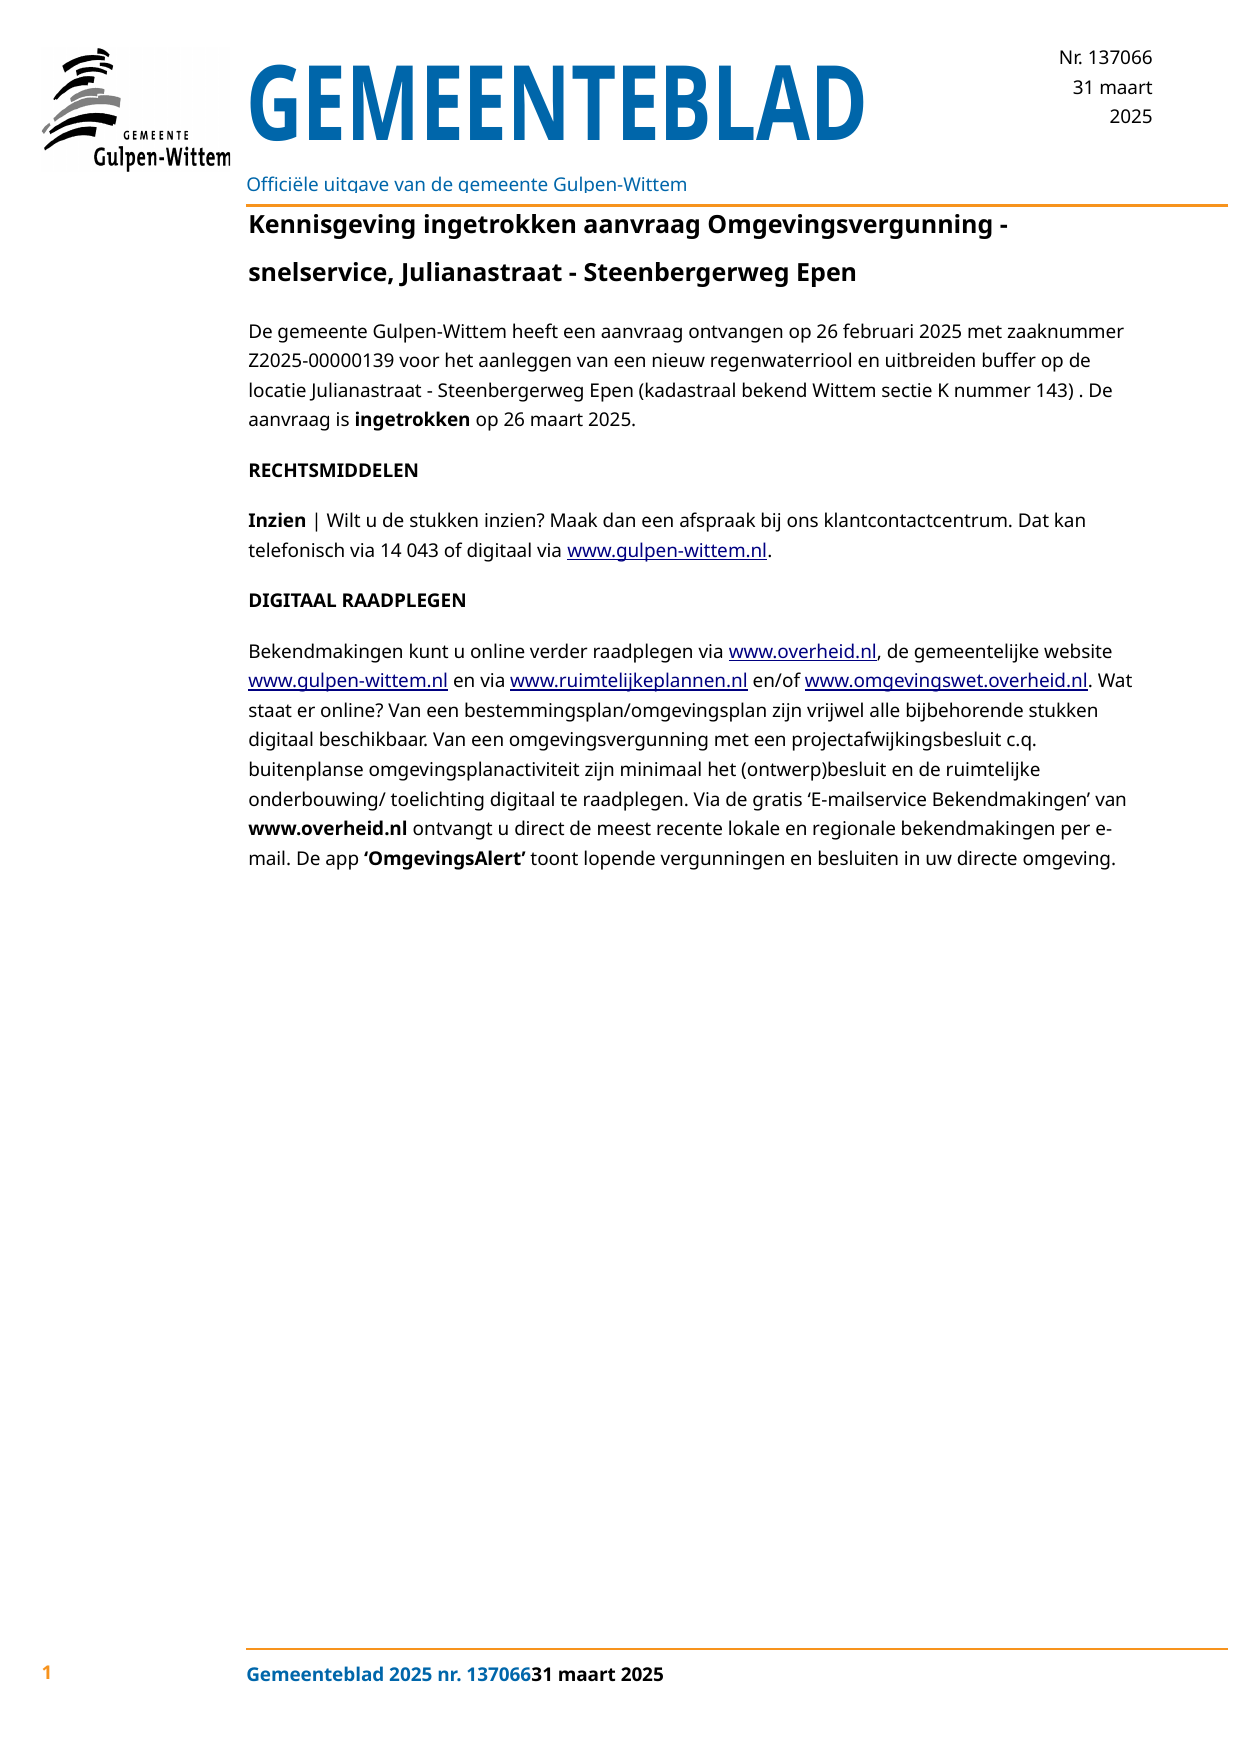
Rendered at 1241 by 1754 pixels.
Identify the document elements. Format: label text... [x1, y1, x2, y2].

text RECHTSMIDDELEN [248, 457, 1152, 483]
text DIGITAAL RAADPLEGEN [248, 587, 1152, 613]
text De gemeente Gulpen-Wittem heeft een aanvraag ontvangen op 26 februari 2025 met zaaknummer Z2025-00000139 voor het aanleggen van een nieuw regenwaterriool en uitbreiden buffer op de locatie Julianastraat - Steenbergerweg Epen (kadastraal bekend Wittem sectie K nummer 143) . De aanvraag is ingetrokken op 26 maart 2025. [248, 318, 1152, 432]
text Inzien | Wilt u de stukken inzien? Maak dan een afspraak bij ons klantcontactcentrum. Dat kan telefonisch via 14 043 of digitaal via www.gulpen-wittem.nl. [248, 507, 1152, 563]
text Kennisgeving ingetrokken aanvraag Omgevingsvergunning - snelservice, Julianastraat - Steenbergerweg Epen [248, 207, 1152, 288]
picture [41, 47, 231, 172]
text Bekendmakingen kunt u online verder raadplegen via www.overheid.nl, de gemeentelijke website www.gulpen-wittem.nl en via www.ruimtelijkeplannen.nl en/of www.omgevingswet.overheid.nl. Wat staat er online? Van een bestemmingsplan/omgevingsplan zijn vrijwel alle bijbehorende stukken digitaal beschikbaar. Van een omgevingsvergunning met een projectafwijkingsbesluit c.q. buitenplanse omgevingsplanactiviteit zijn minimaal het (ontwerp)besluit en de ruimtelijke onderbouwing/ toelichting digitaal te raadplegen. Via de gratis ‘E-mailservice Bekendmakingen’ van www.overheid.nl ontvangt u direct de meest recente lokale en regionale bekendmakingen per e-mail. De app ‘OmgevingsAlert’ toont lopende vergunningen en besluiten in uw directe omgeving. [248, 638, 1152, 871]
